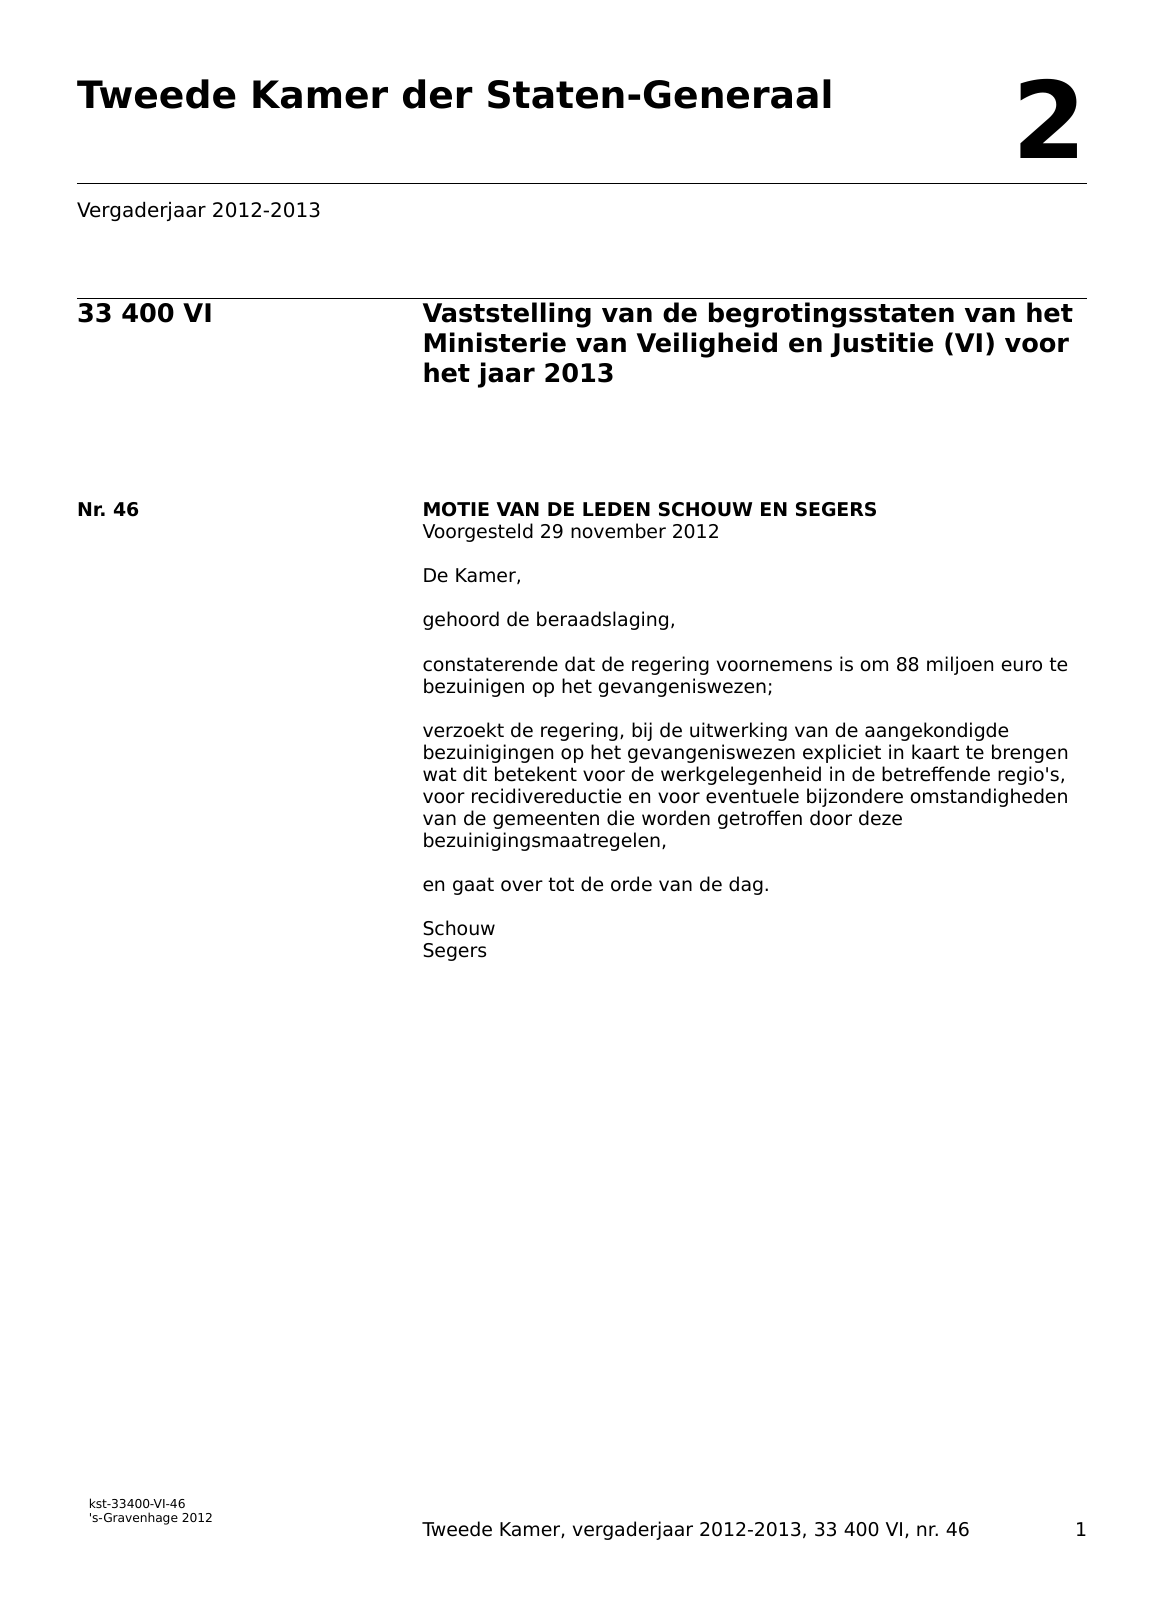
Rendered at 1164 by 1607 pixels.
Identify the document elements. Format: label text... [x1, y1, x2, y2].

text Voorgesteld 29 november 2012 [422, 521, 1087, 543]
text 's-Gravenhage 2012 [88, 1511, 323, 1525]
table_header Tweede Kamer der Staten-Generaal [77, 59, 886, 183]
text en gaat over tot de orde van de dag. [422, 874, 1087, 896]
table_header 2 [886, 59, 1087, 183]
text verzoekt de regering, bij de uitwerking van de aangekondigde bezuinigingen op het gevangeniswezen expliciet in kaart te brengen wat dit betekent voor de werkgelegenheid in de betreffende regio's, voor recidivereductie en voor eventuele bijzondere omstandigheden van de gemeenten die worden getroffen door deze bezuinigingsmaatregelen, [422, 720, 1087, 852]
text constaterende dat de regering voornemens is om 88 miljoen euro te bezuinigen op het gevangeniswezen; [422, 653, 1087, 697]
table_cell Vergaderjaar 2012-2013 [77, 184, 1087, 298]
subtitle Nr. 46 MOTIE VAN DE LEDEN SCHOUW EN SEGERS [77, 499, 1087, 521]
text Segers [422, 940, 1087, 962]
subtitle 33 400 VI Vaststelling van de begrotingsstaten van het Ministerie van Veiligheid en Justitie (VI) voor het jaar 2013 [77, 299, 1087, 388]
text Schouw [422, 918, 1087, 940]
text gehoord de beraadslaging, [422, 609, 1087, 631]
text De Kamer, [422, 565, 1087, 587]
text kst-33400-VI-46 [88, 1497, 323, 1511]
